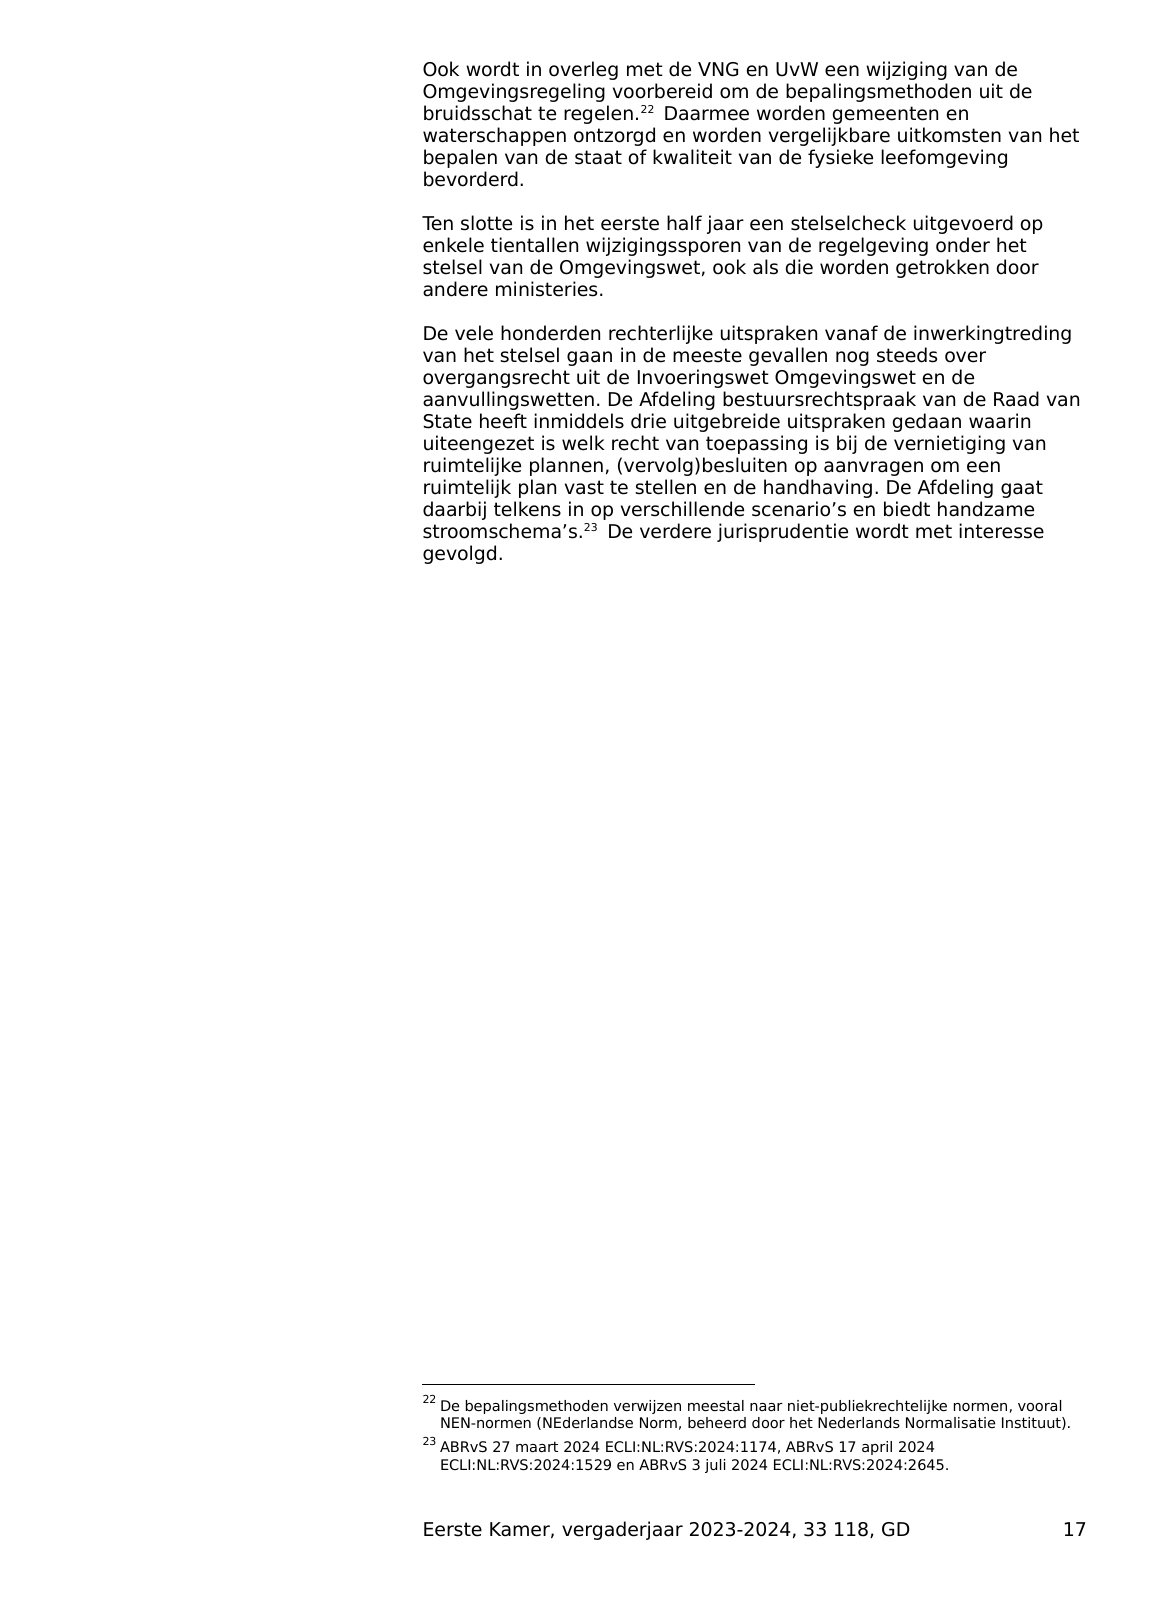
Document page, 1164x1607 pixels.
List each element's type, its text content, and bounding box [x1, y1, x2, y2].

text Ten slotte is in het eerste half jaar een stelselcheck uitgevoerd op enkele tientallen wijzigingssporen van de regelgeving onder het stelsel van de Omgevingswet, ook als die worden getrokken door andere ministeries. [422, 213, 1087, 301]
text De vele honderden rechterlijke uitspraken vanaf de inwerkingtreding van het stelsel gaan in de meeste gevallen nog steeds over overgangsrecht uit de Invoeringswet Omgevingswet en de aanvullingswetten. De Afdeling bestuursrechtspraak van de Raad van State heeft inmiddels drie uitgebreide uitspraken gedaan waarin uiteengezet is welk recht van toepassing is bij de vernietiging van ruimtelijke plannen, (vervolg)besluiten op aanvragen om een ruimtelijk plan vast te stellen en de handhaving. De Afdeling gaat daarbij telkens in op verschillende scenario’s en biedt handzame stroomschema’s. De verdere jurisprudentie wordt met interesse gevolgd. [422, 323, 1087, 565]
text De bepalingsmethoden verwijzen meestal naar niet-publiekrechtelijke normen, vooral NEN-normen (NEderlandse Norm, beheerd door het Nederlands Normalisatie Instituut). [422, 1393, 1087, 1432]
text Ook wordt in overleg met de VNG en UvW een wijziging van de Omgevingsregeling voorbereid om de bepalingsmethoden uit de bruidsschat te regelen. Daarmee worden gemeenten en waterschappen ontzorgd en worden vergelijkbare uitkomsten van het bepalen van de staat of kwaliteit van de fysieke leefomgeving bevorderd. [422, 59, 1087, 191]
text ABRvS 27 maart 2024 ECLI:NL:RVS:2024:1174, ABRvS 17 april 2024 ECLI:NL:RVS:2024:1529 en ABRvS 3 juli 2024 ECLI:NL:RVS:2024:2645. [422, 1435, 1087, 1474]
